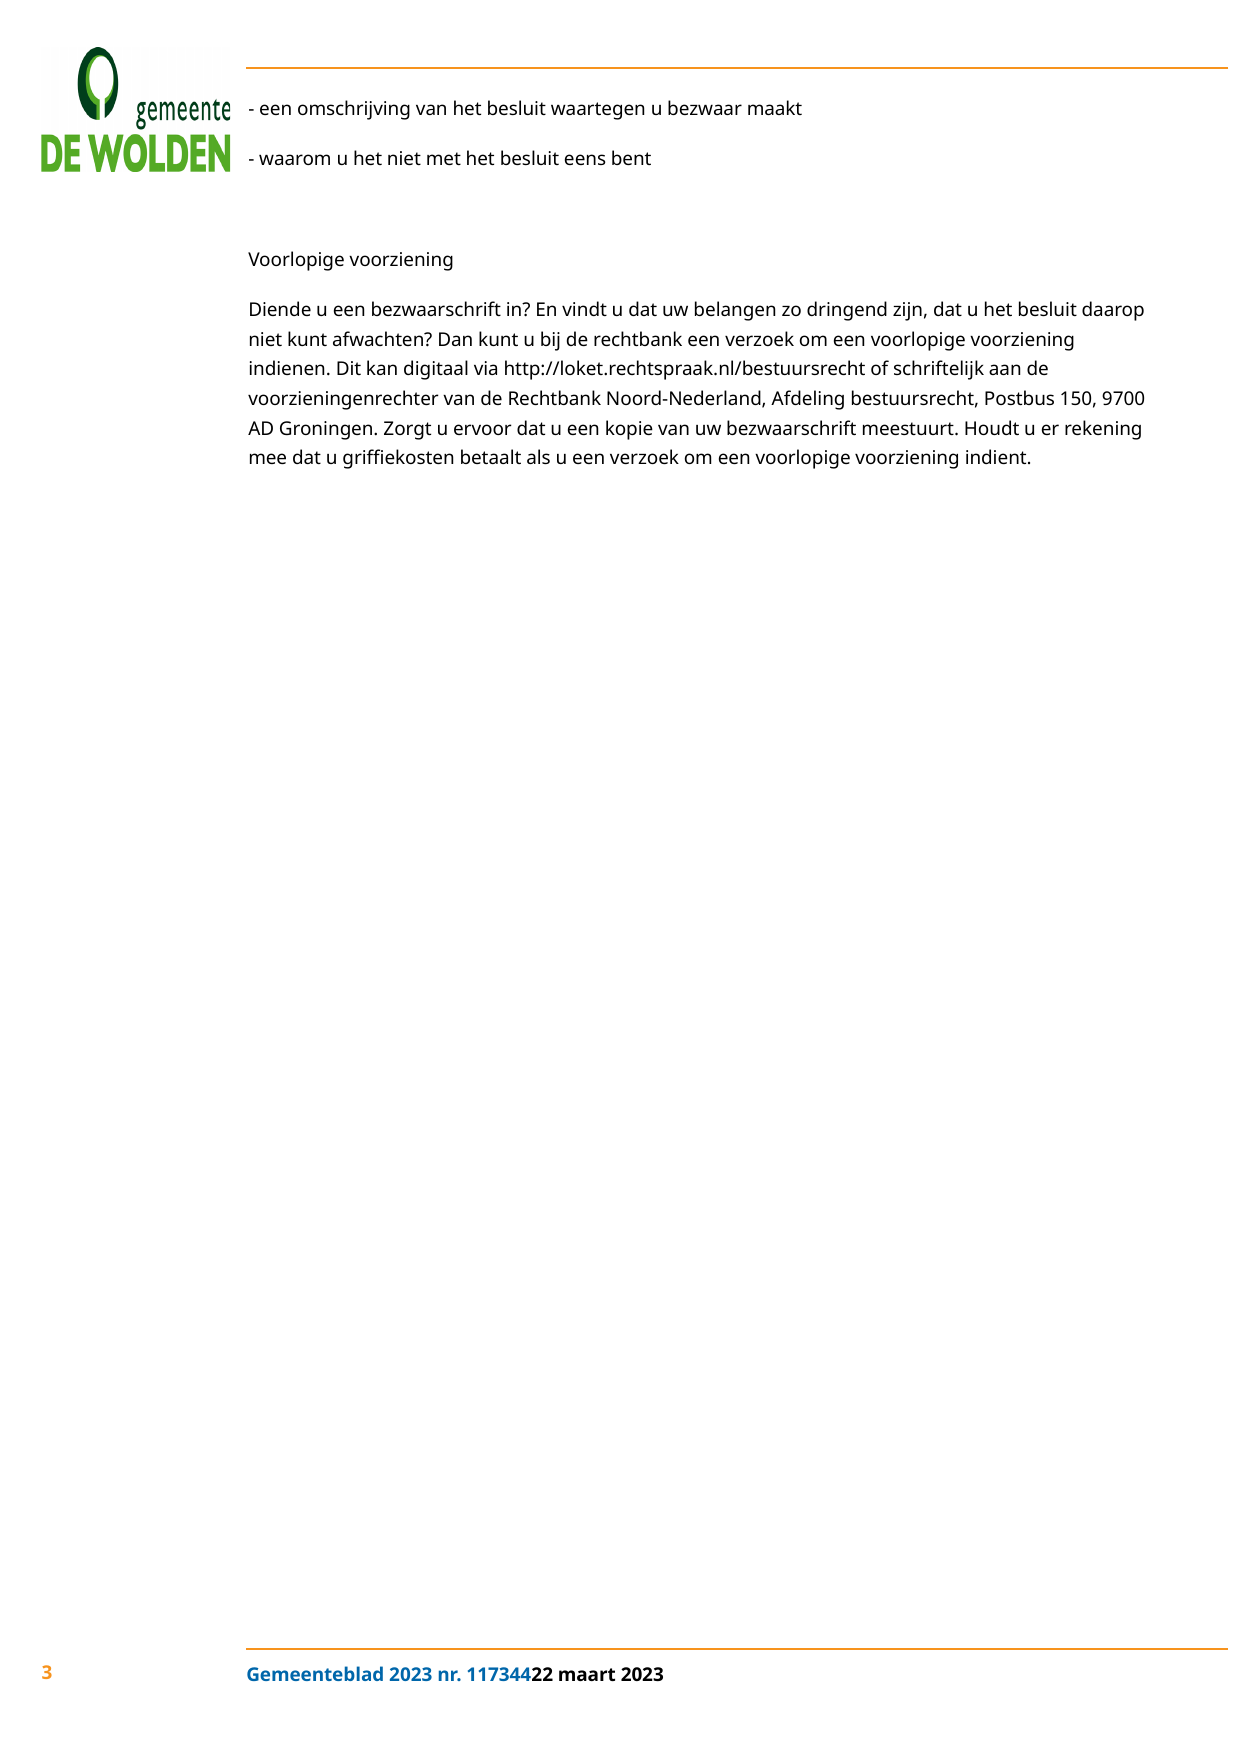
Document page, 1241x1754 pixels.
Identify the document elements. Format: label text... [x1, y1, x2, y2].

text - waarom u het niet met het besluit eens bent [248, 145, 1152, 171]
text Voorlopige voorziening [248, 246, 1152, 272]
text - een omschrijving van het besluit waartegen u bezwaar maakt [248, 95, 1152, 121]
text Diende u een bezwaarschrift in? En vindt u dat uw belangen zo dringend zijn, dat u het besluit daarop niet kunt afwachten? Dan kunt u bij de rechtbank een verzoek om een voorlopige voorziening indienen. Dit kan digitaal via http://loket.rechtspraak.nl/bestuursrecht of schriftelijk aan de voorzieningenrechter van de Rechtbank Noord-Nederland, Afdeling bestuursrecht, Postbus 150, 9700 AD Groningen. Zorgt u ervoor dat u een kopie van uw bezwaarschrift meestuurt. Houdt u er rekening mee dat u griffiekosten betaalt als u een verzoek om een voorlopige voorziening indient. [248, 296, 1152, 470]
picture [41, 47, 231, 172]
